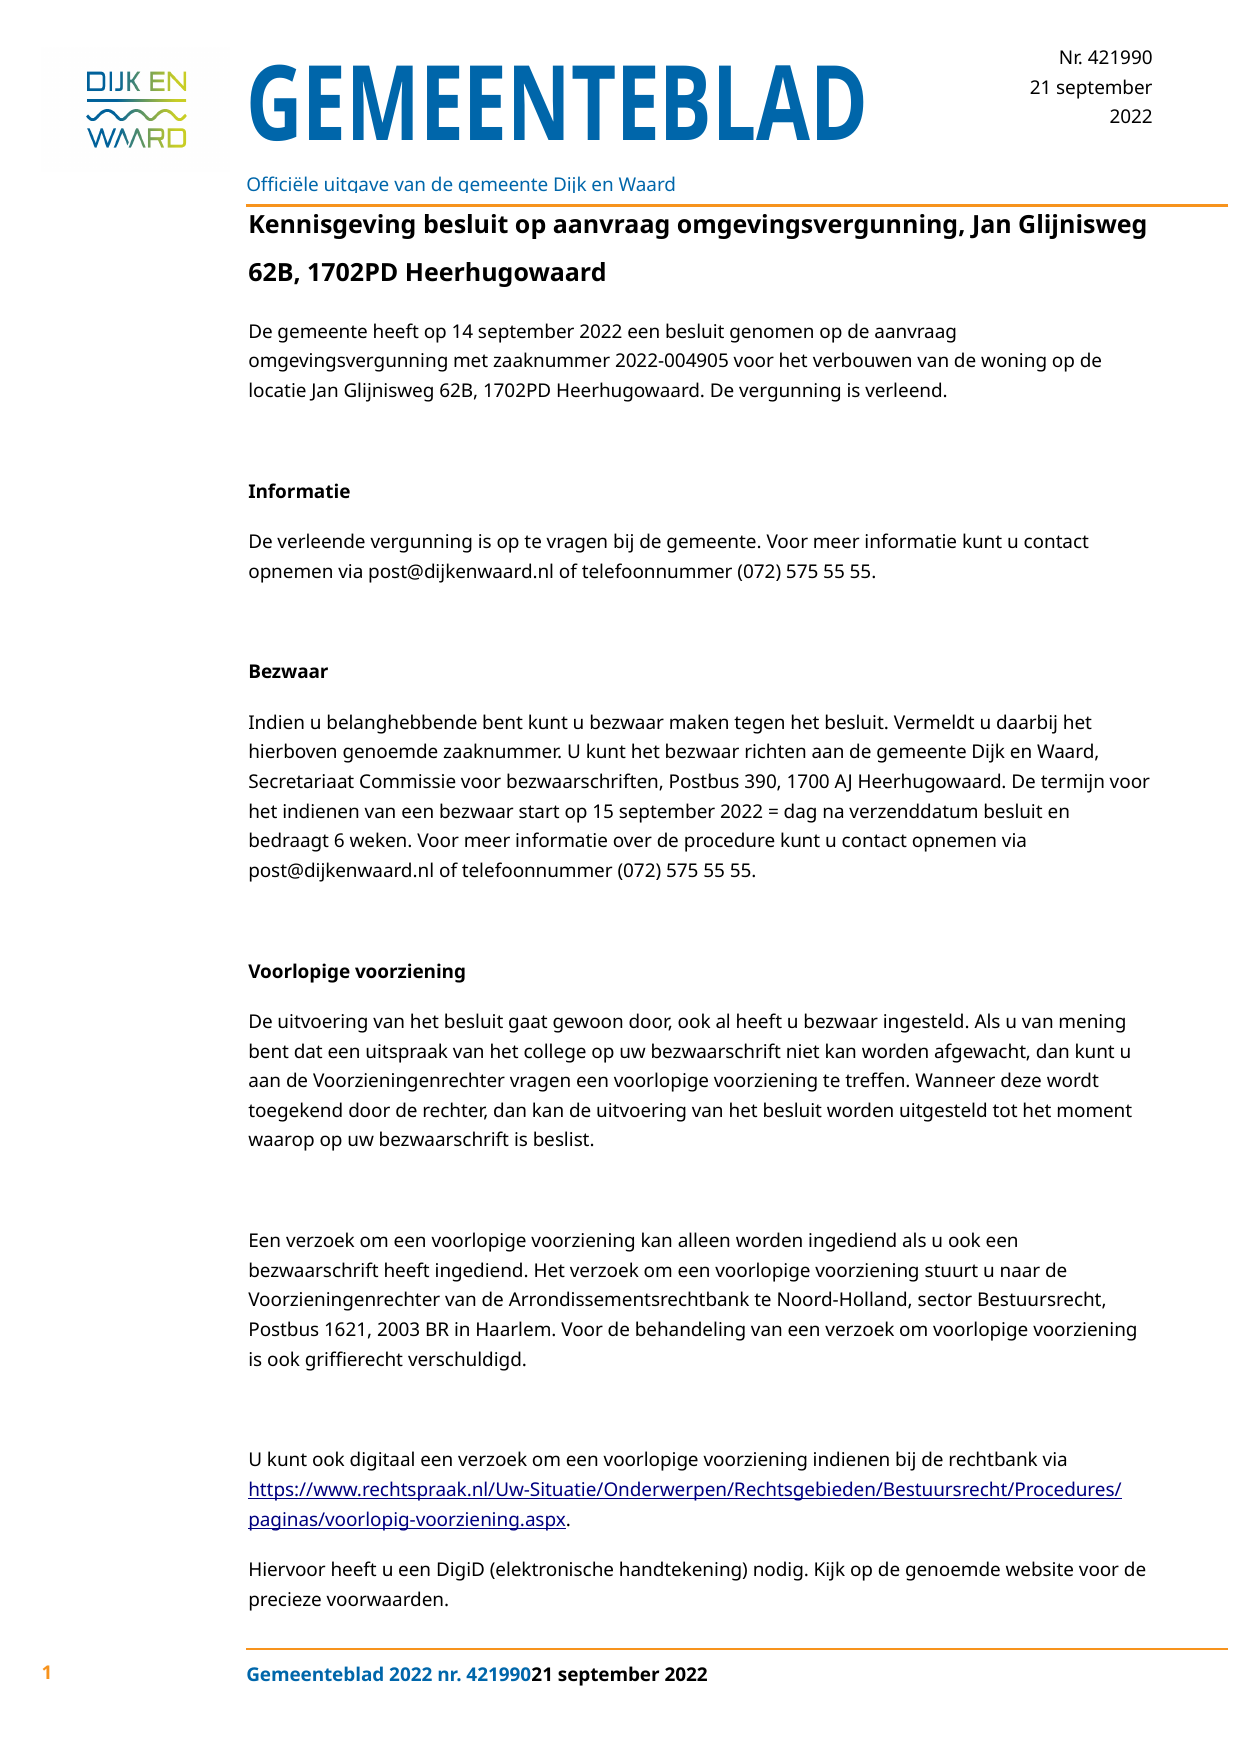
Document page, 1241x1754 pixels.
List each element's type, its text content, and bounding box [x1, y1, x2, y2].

text U kunt ook digitaal een verzoek om een voorlopige voorziening indienen bij de rechtbank via https://www.rechtspraak.nl/Uw-Situatie/Onderwerpen/Rechtsgebieden/Bestuursrecht/Procedures/paginas/voorlopig-voorziening.aspx. [248, 1447, 1152, 1532]
text Bezwaar [248, 659, 1152, 684]
text Voorlopige voorziening [248, 958, 1152, 984]
text De uitvoering van het besluit gaat gewoon door, ook al heeft u bezwaar ingesteld. Als u van mening bent dat een uitspraak van het college op uw bezwaarschrift niet kan worden afgewacht, dan kunt u aan de Voorzieningenrechter vragen een voorlopige voorziening te treffen. Wanneer deze wordt toegekend door de rechter, dan kan de uitvoering van het besluit worden uitgesteld tot het moment waarop op uw bezwaarschrift is beslist. [248, 1008, 1152, 1152]
text De verleende vergunning is op te vragen bij de gemeente. Voor meer informatie kunt u contact opnemen via post@dijkenwaard.nl of telefoonnummer (072) 575 55 55. [248, 528, 1152, 584]
text Indien u belanghebbende bent kunt u bezwaar maken tegen het besluit. Vermeldt u daarbij het hierboven genoemde zaaknummer. U kunt het bezwaar richten aan de gemeente Dijk en Waard, Secretariaat Commissie voor bezwaarschriften, Postbus 390, 1700 AJ Heerhugowaard. De termijn voor het indienen van een bezwaar start op 15 september 2022 = dag na verzenddatum besluit en bedraagt 6 weken. Voor meer informatie over de procedure kunt u contact opnemen via post@dijkenwaard.nl of telefoonnummer (072) 575 55 55. [248, 709, 1152, 883]
text Kennisgeving besluit op aanvraag omgevingsvergunning, Jan Glijnisweg 62B, 1702PD Heerhugowaard [248, 207, 1152, 288]
text Een verzoek om een voorlopige voorziening kan alleen worden ingediend als u ook een bezwaarschrift heeft ingediend. Het verzoek om een voorlopige voorziening stuurt u naar de Voorzieningenrechter van de Arrondissementsrechtbank te Noord-Holland, sector Bestuursrecht, Postbus 1621, 2003 BR in Haarlem. Voor de behandeling van een verzoek om voorlopige voorziening is ook griffierecht verschuldigd. [248, 1227, 1152, 1372]
text Informatie [248, 478, 1152, 504]
text Hiervoor heeft u een DigiD (elektronische handtekening) nodig. Kijk op de genoemde website voor de precieze voorwaarden. [248, 1556, 1152, 1612]
picture [41, 47, 231, 172]
text De gemeente heeft op 14 september 2022 een besluit genomen op de aanvraag omgevingsvergunning met zaaknummer 2022-004905 voor het verbouwen van de woning op de locatie Jan Glijnisweg 62B, 1702PD Heerhugowaard. De vergunning is verleend. [248, 318, 1152, 403]
